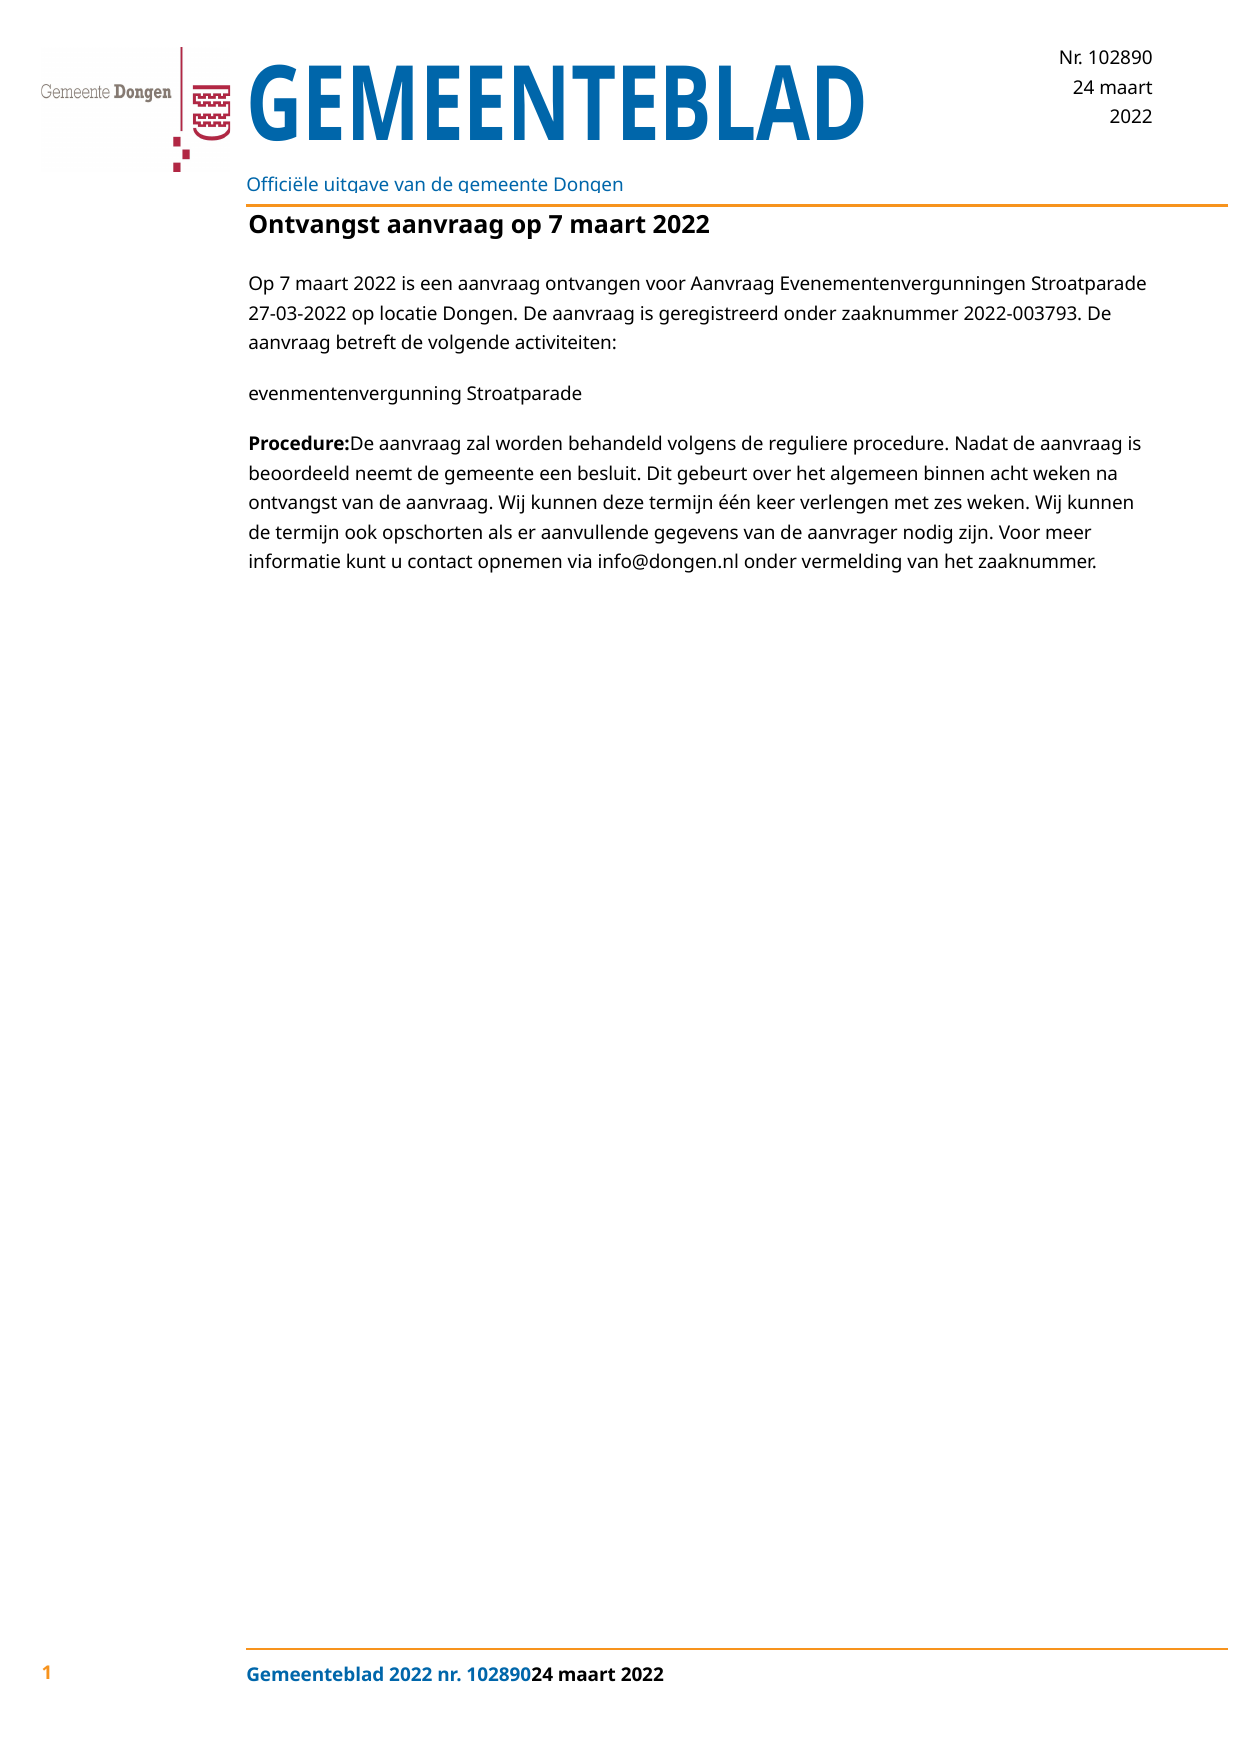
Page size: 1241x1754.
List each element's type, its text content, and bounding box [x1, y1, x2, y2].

text Op 7 maart 2022 is een aanvraag ontvangen voor Aanvraag Evenementenvergunningen Stroatparade 27-03-2022 op locatie Dongen. De aanvraag is geregistreerd onder zaaknummer 2022-003793. De aanvraag betreft de volgende activiteiten: [248, 270, 1152, 355]
text Procedure:De aanvraag zal worden behandeld volgens de reguliere procedure. Nadat de aanvraag is beoordeeld neemt de gemeente een besluit. Dit gebeurt over het algemeen binnen acht weken na ontvangst van de aanvraag. Wij kunnen deze termijn één keer verlengen met zes weken. Wij kunnen de termijn ook opschorten als er aanvullende gegevens van de aanvrager nodig zijn. Voor meer informatie kunt u contact opnemen via info@dongen.nl onder vermelding van het zaaknummer. [248, 430, 1152, 574]
picture [41, 47, 231, 172]
text evenmentenvergunning Stroatparade [248, 380, 1152, 406]
text Ontvangst aanvraag op 7 maart 2022 [248, 207, 1152, 241]
